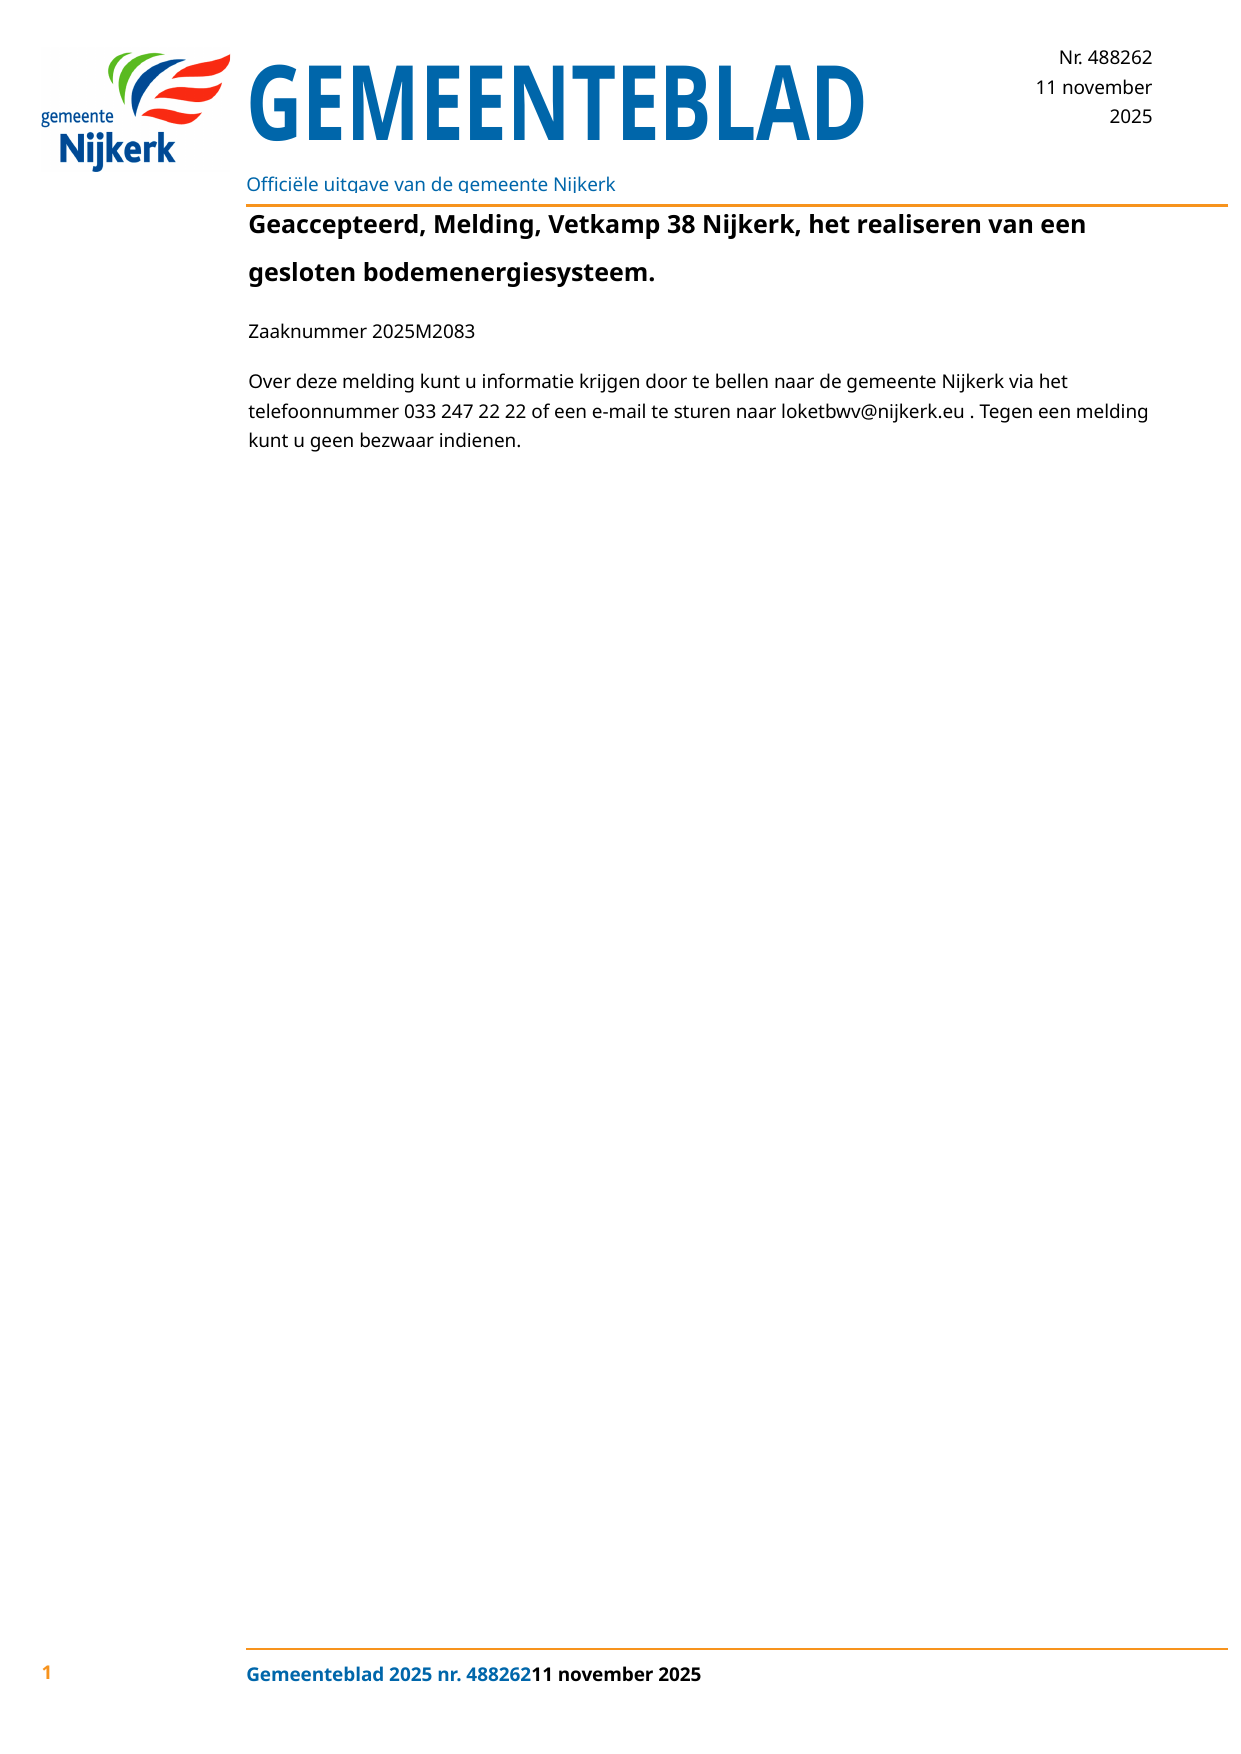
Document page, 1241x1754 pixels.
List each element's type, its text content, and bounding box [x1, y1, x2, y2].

text Over deze melding kunt u informatie krijgen door te bellen naar de gemeente Nijkerk via het telefoonnummer 033 247 22 22 of een e-mail te sturen naar loketbwv@nijkerk.eu . Tegen een melding kunt u geen bezwaar indienen. [248, 368, 1152, 453]
picture [41, 47, 231, 172]
text Geaccepteerd, Melding, Vetkamp 38 Nijkerk, het realiseren van een gesloten bodemenergiesysteem. [248, 207, 1152, 288]
text Zaaknummer 2025M2083 [248, 318, 1152, 344]
